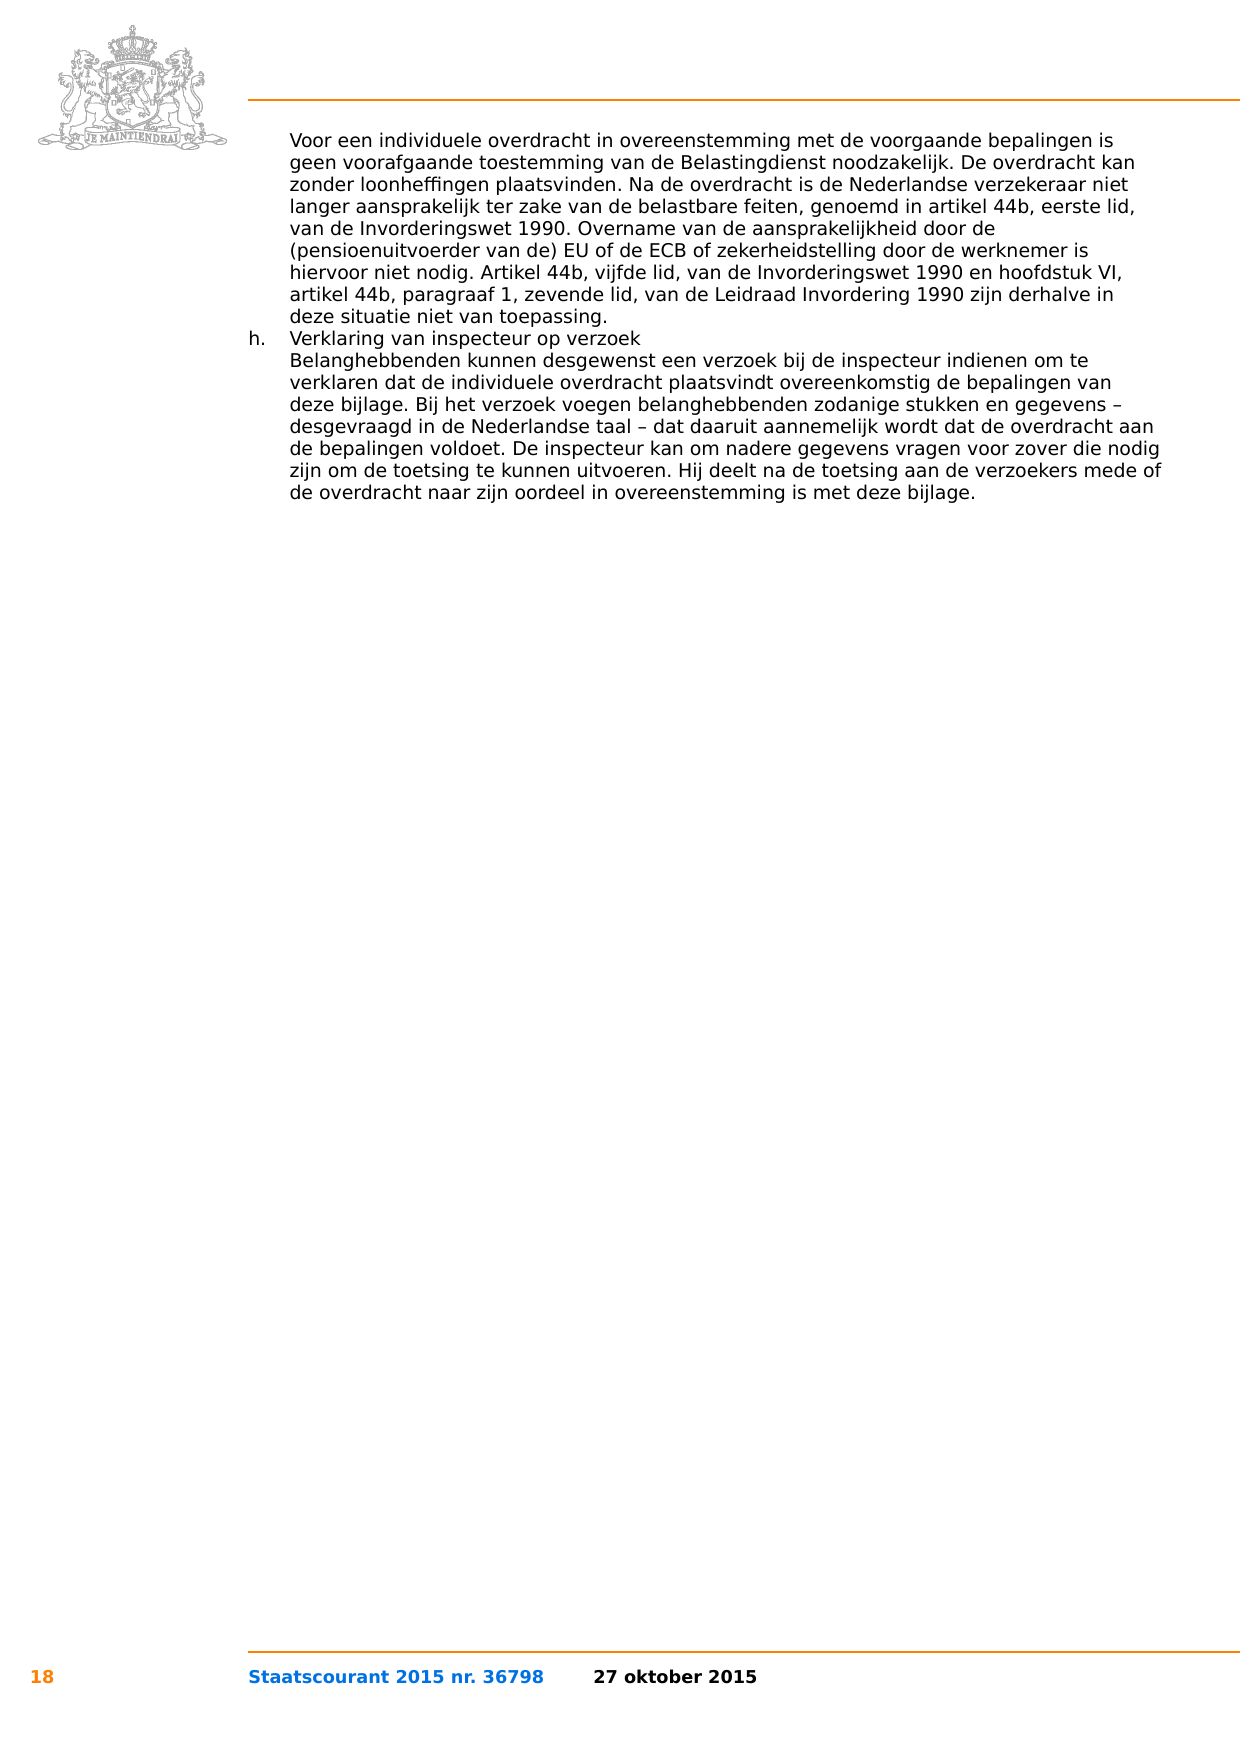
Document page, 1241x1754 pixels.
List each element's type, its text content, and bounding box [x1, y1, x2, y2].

text Belanghebbenden kunnen desgewenst een verzoek bij de inspecteur indienen om te verklaren dat de individuele overdracht plaatsvindt overeenkomstig de bepalingen van deze bijlage. Bij het verzoek voegen belanghebbenden zodanige stukken en gegevens – desgevraagd in de Nederlandse taal – dat daaruit aannemelijk wordt dat de overdracht aan de bepalingen voldoet. De inspecteur kan om nadere gegevens vragen voor zover die nodig zijn om de toetsing te kunnen uitvoeren. Hij deelt na de toetsing aan de verzoekers mede of de overdracht naar zijn oordeel in overeenstemming is met deze bijlage. [289, 350, 1163, 503]
text Voor een individuele overdracht in overeenstemming met de voorgaande bepalingen is geen voorafgaande toestemming van de Belastingdienst noodzakelijk. De overdracht kan zonder loonheffingen plaatsvinden. Na de overdracht is de Nederlandse verzekeraar niet langer aansprakelijk ter zake van de belastbare feiten, genoemd in artikel 44b, eerste lid, van de Invorderingswet 1990. Overname van de aansprakelijkheid door de (pensioenuitvoerder van de) EU of de ECB of zekerheidstelling door de werknemer is hiervoor niet nodig. Artikel 44b, vijfde lid, van de Invorderingswet 1990 en hoofdstuk VI, artikel 44b, paragraaf 1, zevende lid, van de Leidraad Invordering 1990 zijn derhalve in deze situatie niet van toepassing. [289, 130, 1163, 328]
text h. Verklaring van inspecteur op verzoek [248, 328, 1163, 350]
picture [38, 25, 227, 150]
